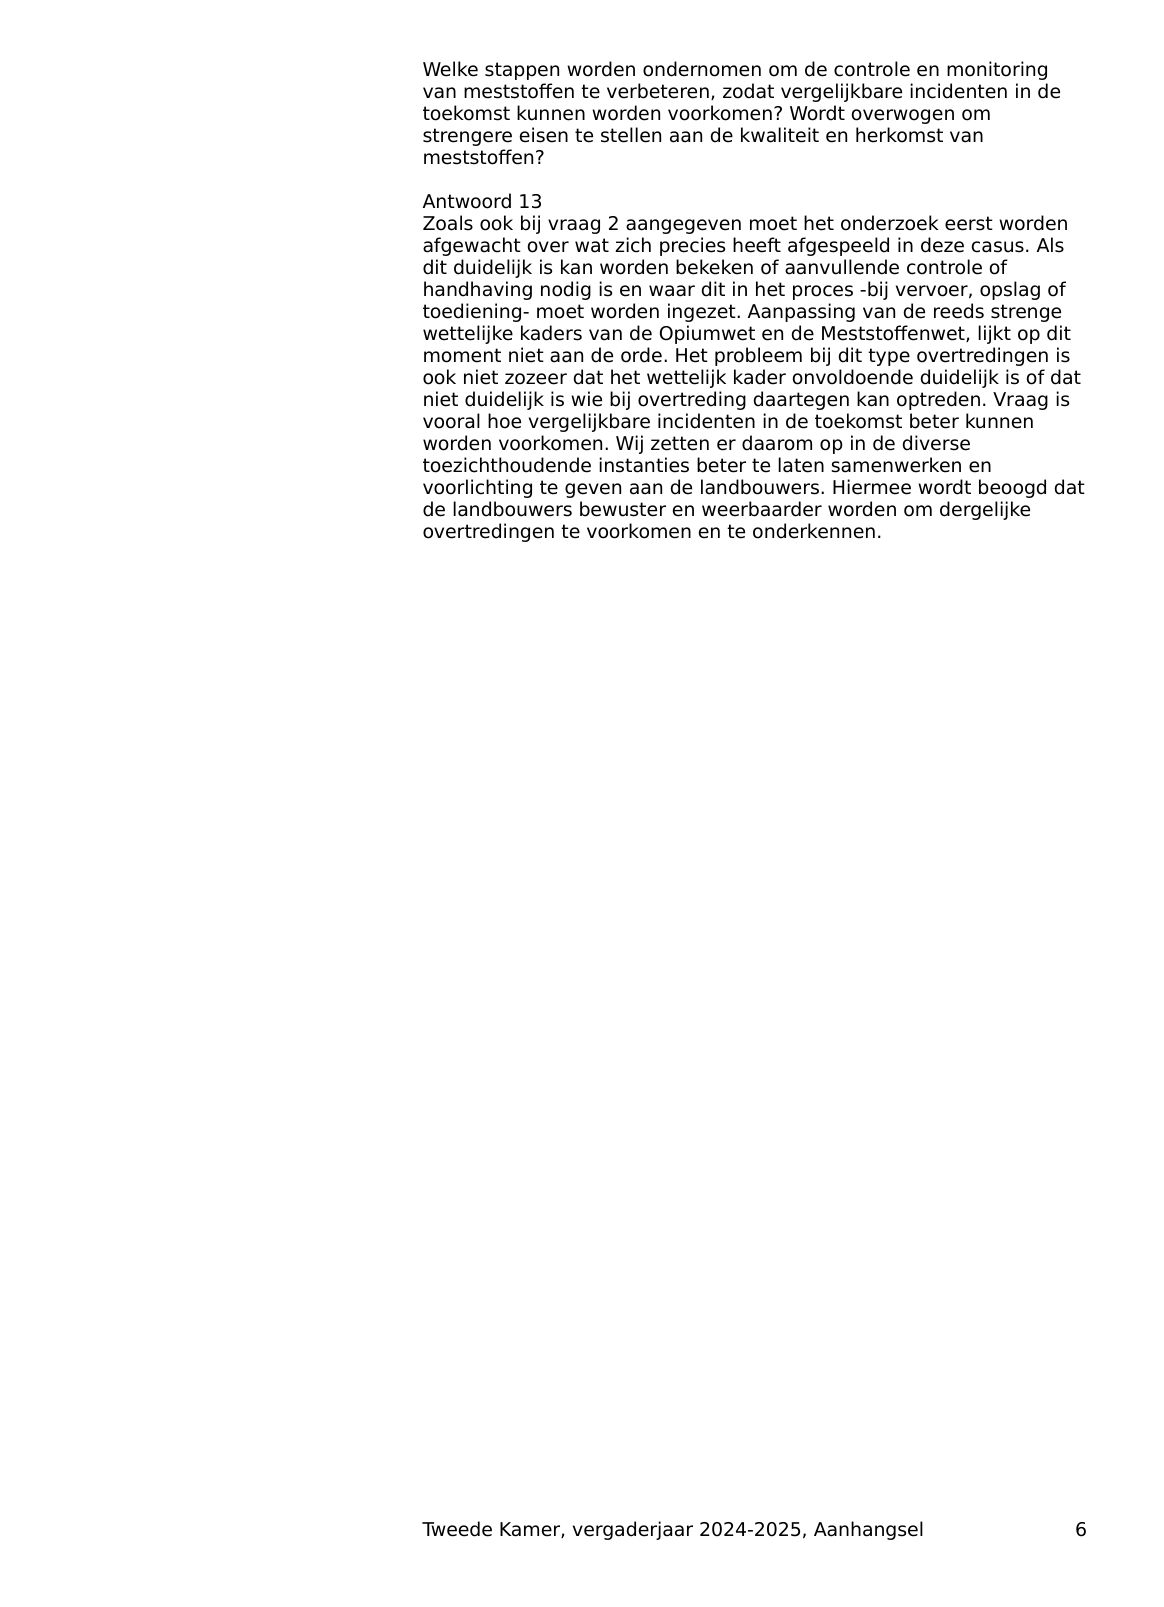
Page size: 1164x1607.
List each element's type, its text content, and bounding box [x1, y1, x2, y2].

text Antwoord 13 [422, 191, 1087, 213]
text Zoals ook bij vraag 2 aangegeven moet het onderzoek eerst worden afgewacht over wat zich precies heeft afgespeeld in deze casus. Als dit duidelijk is kan worden bekeken of aanvullende controle of handhaving nodig is en waar dit in het proces -bij vervoer, opslag of toediening- moet worden ingezet. Aanpassing van de reeds strenge wettelijke kaders van de Opiumwet en de Meststoffenwet, lijkt op dit moment niet aan de orde. Het probleem bij dit type overtredingen is ook niet zozeer dat het wettelijk kader onvoldoende duidelijk is of dat niet duidelijk is wie bij overtreding daartegen kan optreden. Vraag is vooral hoe vergelijkbare incidenten in de toekomst beter kunnen worden voorkomen. Wij zetten er daarom op in de diverse toezichthoudende instanties beter te laten samenwerken en voorlichting te geven aan de landbouwers. Hiermee wordt beoogd dat de landbouwers bewuster en weerbaarder worden om dergelijke overtredingen te voorkomen en te onderkennen. [422, 213, 1087, 543]
text Welke stappen worden ondernomen om de controle en monitoring van meststoffen te verbeteren, zodat vergelijkbare incidenten in de toekomst kunnen worden voorkomen? Wordt overwogen om strengere eisen te stellen aan de kwaliteit en herkomst van meststoffen? [422, 59, 1087, 169]
